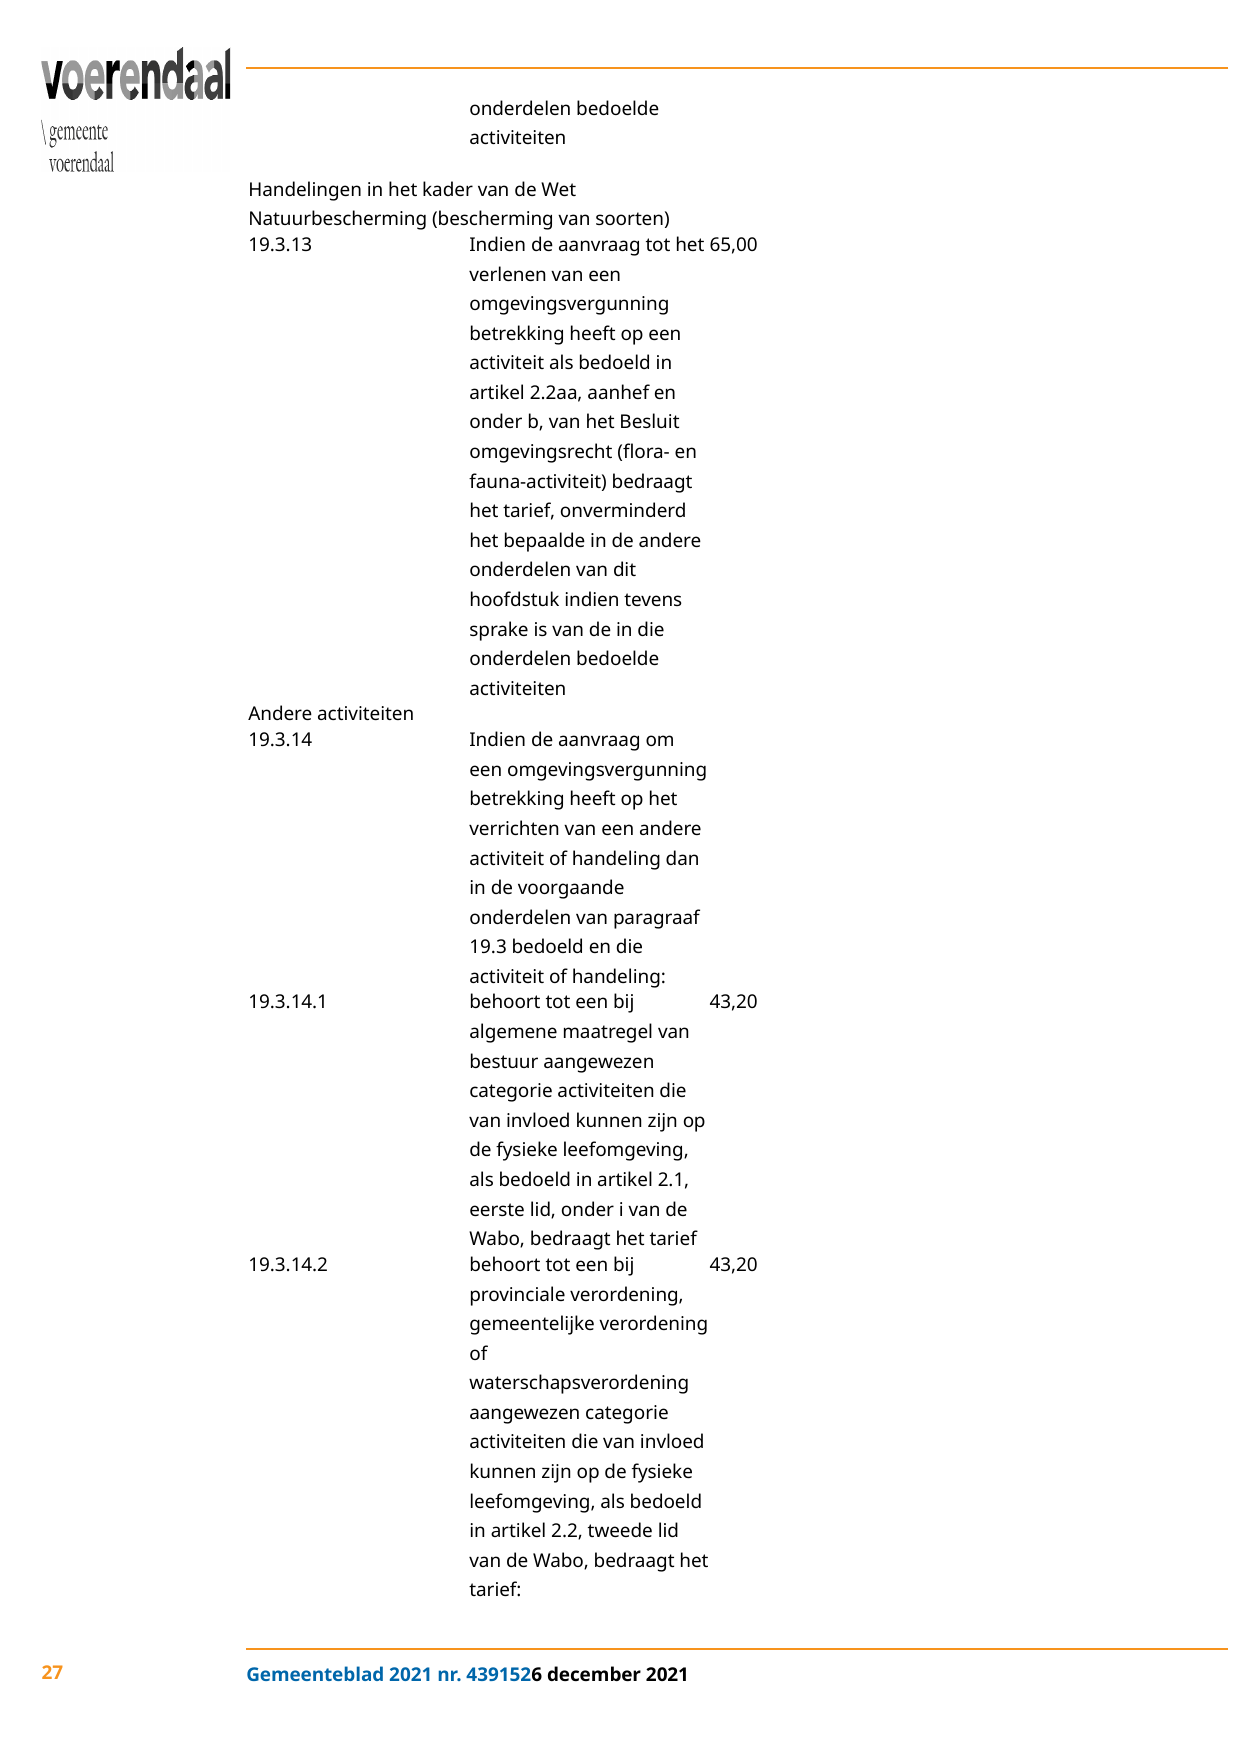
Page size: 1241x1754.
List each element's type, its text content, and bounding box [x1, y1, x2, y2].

table_cell behoort tot een bij provinciale verordening, gemeentelijke verordening of waterschapsverordening aangewezen categorie activiteiten die van invloed kunnen zijn op de fysieke leefomgeving, als bedoeld in artikel 2.2, tweede lid van de Wabo, bedraagt het tarief: [469, 1251, 709, 1602]
table_cell Andere activiteiten [248, 701, 709, 726]
table_cell 19.3.14.2 [248, 1251, 469, 1602]
table_cell [709, 95, 931, 150]
table_cell Indien de aanvraag om een omgevingsvergunning betrekking heeft op het verrichten van een andere activiteit of handeling dan in de voorgaande onderdelen van paragraaf 19.3 bedoeld en die activiteit of handeling: [469, 726, 709, 989]
table_cell [709, 726, 931, 989]
table_cell Handelingen in het kader van de Wet Natuurbescherming (bescherming van soorten) [248, 176, 709, 231]
table_cell behoort tot een bij algemene maatregel van bestuur aangewezen categorie activiteiten die van invloed kunnen zijn op de fysieke leefomgeving, als bedoeld in artikel 2.1, eerste lid, onder i van de Wabo, bedraagt het tarief [469, 989, 709, 1251]
table_cell [469, 150, 709, 176]
table_cell onderdelen bedoelde activiteiten [469, 95, 709, 150]
table_cell [709, 176, 931, 231]
table_cell [709, 701, 931, 726]
table_cell 19.3.14.1 [248, 989, 469, 1251]
table_cell 65,00 [709, 231, 931, 701]
table_cell Indien de aanvraag tot het verlenen van een omgevingsvergunning betrekking heeft op een activiteit als bedoeld in artikel 2.2aa, aanhef en onder b, van het Besluit omgevingsrecht (flora- en fauna-activiteit) bedraagt het tarief, onverminderd het bepaalde in de andere onderdelen van dit hoofdstuk indien tevens sprake is van de in die onderdelen bedoelde activiteiten [469, 231, 709, 701]
table_cell [248, 95, 469, 150]
table_cell 43,20 [709, 989, 931, 1251]
table_cell 43,20 [709, 1251, 931, 1602]
table_cell [248, 150, 469, 176]
table_cell [709, 150, 931, 176]
picture [41, 47, 231, 172]
table_cell 19.3.13 [248, 231, 469, 701]
table_cell 19.3.14 [248, 726, 469, 989]
